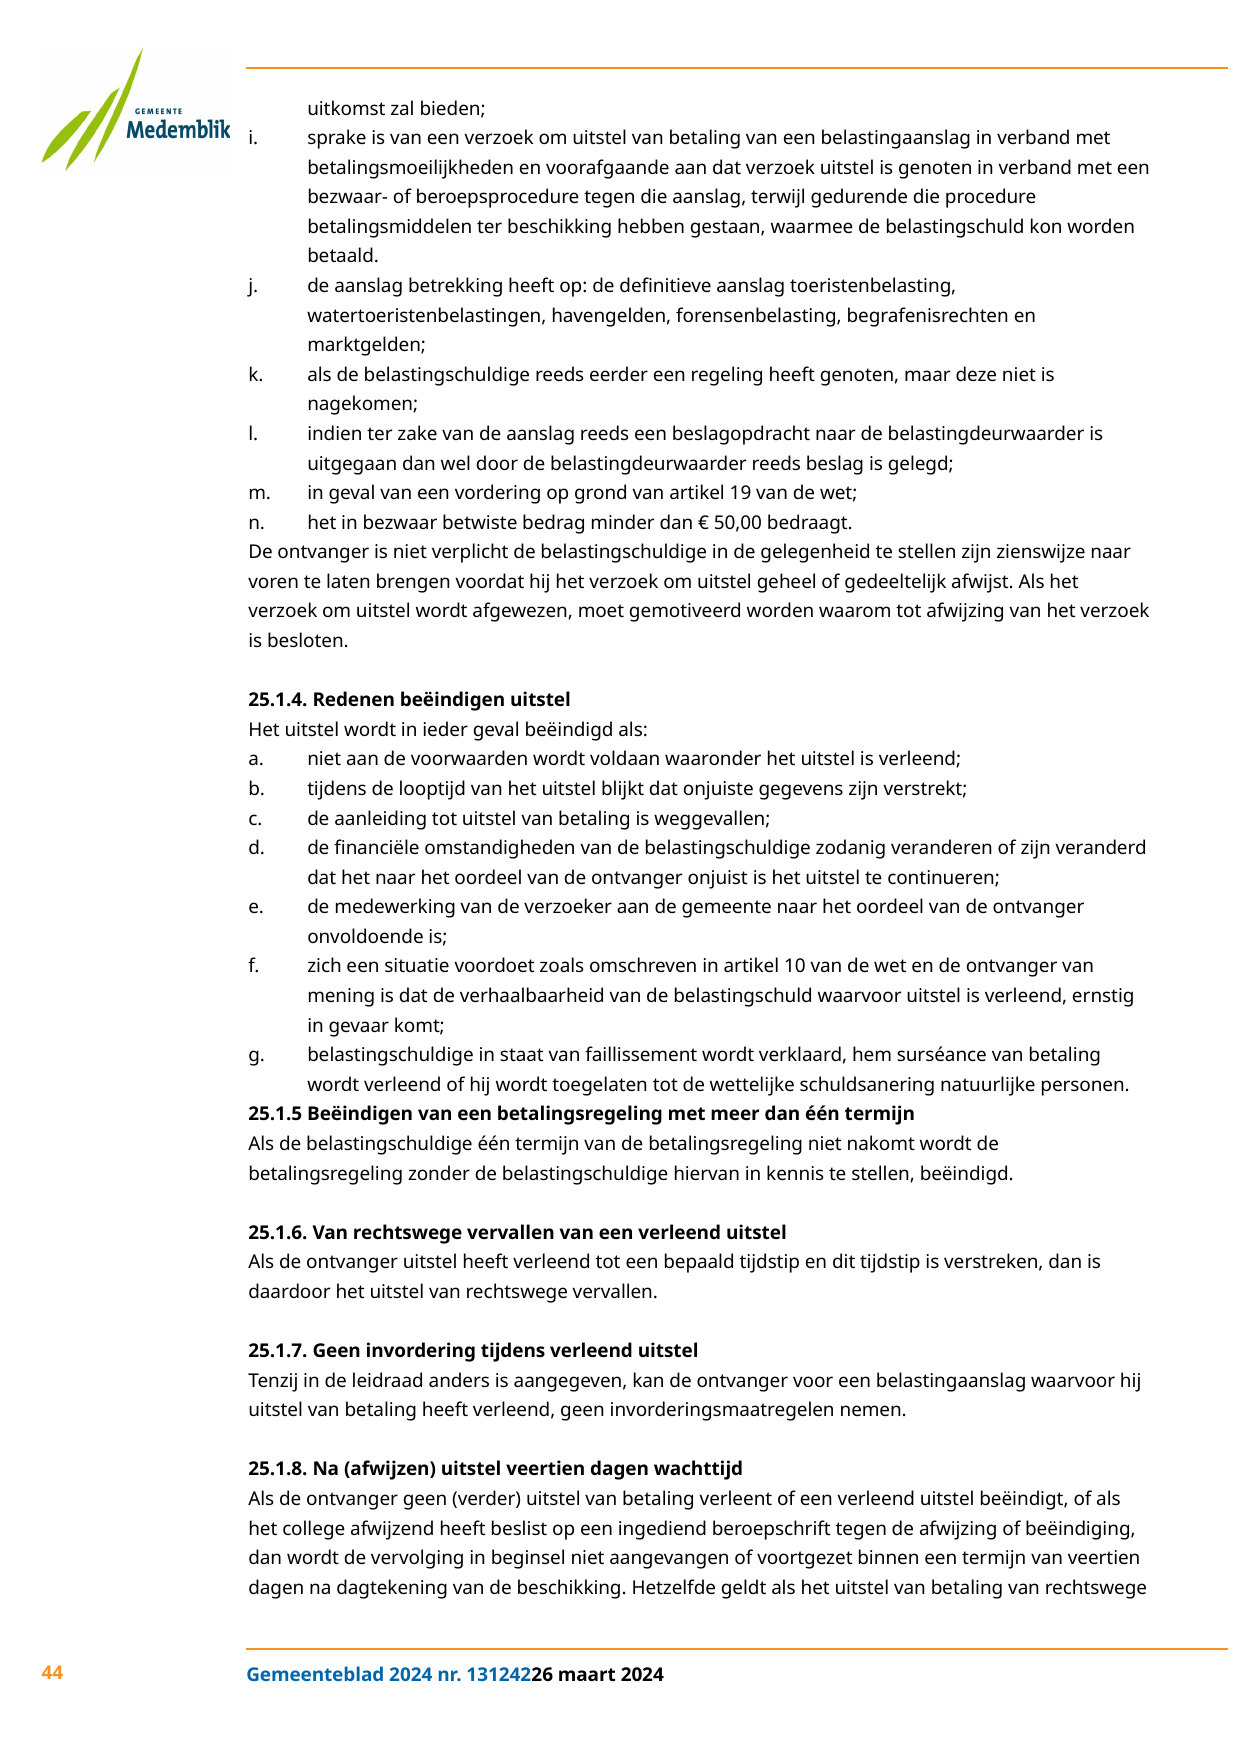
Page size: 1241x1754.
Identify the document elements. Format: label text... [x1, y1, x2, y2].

list indien ter zake van de aanslag reeds een beslagopdracht naar de belastingdeurwaarder is uitgegaan dan wel door de belastingdeurwaarder reeds beslag is gelegd; [248, 420, 1152, 476]
text 25.1.4. Redenen beëindigen uitstel [248, 686, 1152, 712]
list als de belastingschuldige reeds eerder een regeling heeft genoten, maar deze niet is nagekomen; [248, 361, 1152, 416]
list belastingschuldige in staat van faillissement wordt verklaard, hem surséance van betaling wordt verleend of hij wordt toegelaten tot de wettelijke schuldsanering natuurlijke personen. [248, 1041, 1152, 1097]
list sprake is van een verzoek om uitstel van betaling van een belastingaanslag in verband met betalingsmoeilijkheden en voorafgaande aan dat verzoek uitstel is genoten in verband met een bezwaar- of beroepsprocedure tegen die aanslag, terwijl gedurende die procedure betalingsmiddelen ter beschikking hebben gestaan, waarmee de belastingschuld kon worden betaald. [248, 124, 1152, 268]
text Als de belastingschuldige één termijn van de betalingsregeling niet nakomt wordt de betalingsregeling zonder de belastingschuldige hiervan in kennis te stellen, beëindigd. [248, 1130, 1152, 1186]
picture [41, 47, 231, 172]
list de medewerking van de verzoeker aan de gemeente naar het oordeel van de ontvanger onvoldoende is; [248, 893, 1152, 949]
text De ontvanger is niet verplicht de belastingschuldige in de gelegenheid te stellen zijn zienswijze naar voren te laten brengen voordat hij het verzoek om uitstel geheel of gedeeltelijk afwijst. Als het verzoek om uitstel wordt afgewezen, moet gemotiveerd worden waarom tot afwijzing van het verzoek is besloten. [248, 538, 1152, 653]
list in geval van een vordering op grond van artikel 19 van de wet; [248, 479, 1152, 505]
text Het uitstel wordt in ieder geval beëindigd als: [248, 716, 1152, 742]
list zich een situatie voordoet zoals omschreven in artikel 10 van de wet en de ontvanger van mening is dat de verhaalbaarheid van de belastingschuld waarvoor uitstel is verleend, ernstig in gevaar komt; [248, 953, 1152, 1038]
list uitkomst zal bieden; [248, 95, 1152, 121]
list de aanslag betrekking heeft op: de definitieve aanslag toeristenbelasting, watertoeristenbelastingen, havengelden, forensenbelasting, begrafenisrechten en marktgelden; [248, 272, 1152, 357]
text Als de ontvanger uitstel heeft verleend tot een bepaald tijdstip en dit tijdstip is verstreken, dan is daardoor het uitstel van rechtswege vervallen. [248, 1248, 1152, 1304]
text 25.1.7. Geen invordering tijdens verleend uitstel [248, 1337, 1152, 1363]
list tijdens de looptijd van het uitstel blijkt dat onjuiste gegevens zijn verstrekt; [248, 775, 1152, 801]
text Als de ontvanger geen (verder) uitstel van betaling verleent of een verleend uitstel beëindigt, of als het college afwijzend heeft beslist op een ingediend beroepschrift tegen de afwijzing of beëindiging, dan wordt de vervolging in beginsel niet aangevangen of voortgezet binnen een termijn van veertien dagen na dagtekening van de beschikking. Hetzelfde geldt als het uitstel van betaling van rechtswege [248, 1485, 1152, 1600]
list niet aan de voorwaarden wordt voldaan waaronder het uitstel is verleend; [248, 746, 1152, 771]
list de aanleiding tot uitstel van betaling is weggevallen; [248, 805, 1152, 831]
text 25.1.5 Beëindigen van een betalingsregeling met meer dan één termijn [248, 1101, 1152, 1126]
text 25.1.6. Van rechtswege vervallen van een verleend uitstel [248, 1219, 1152, 1245]
text 25.1.8. Na (afwijzen) uitstel veertien dagen wachttijd [248, 1456, 1152, 1481]
text Tenzij in de leidraad anders is aangegeven, kan de ontvanger voor een belastingaanslag waarvoor hij uitstel van betaling heeft verleend, geen invorderingsmaatregelen nemen. [248, 1367, 1152, 1422]
list de financiële omstandigheden van de belastingschuldige zodanig veranderen of zijn veranderd dat het naar het oordeel van de ontvanger onjuist is het uitstel te continueren; [248, 834, 1152, 890]
list het in bezwaar betwiste bedrag minder dan € 50,00 bedraagt. [248, 509, 1152, 535]
